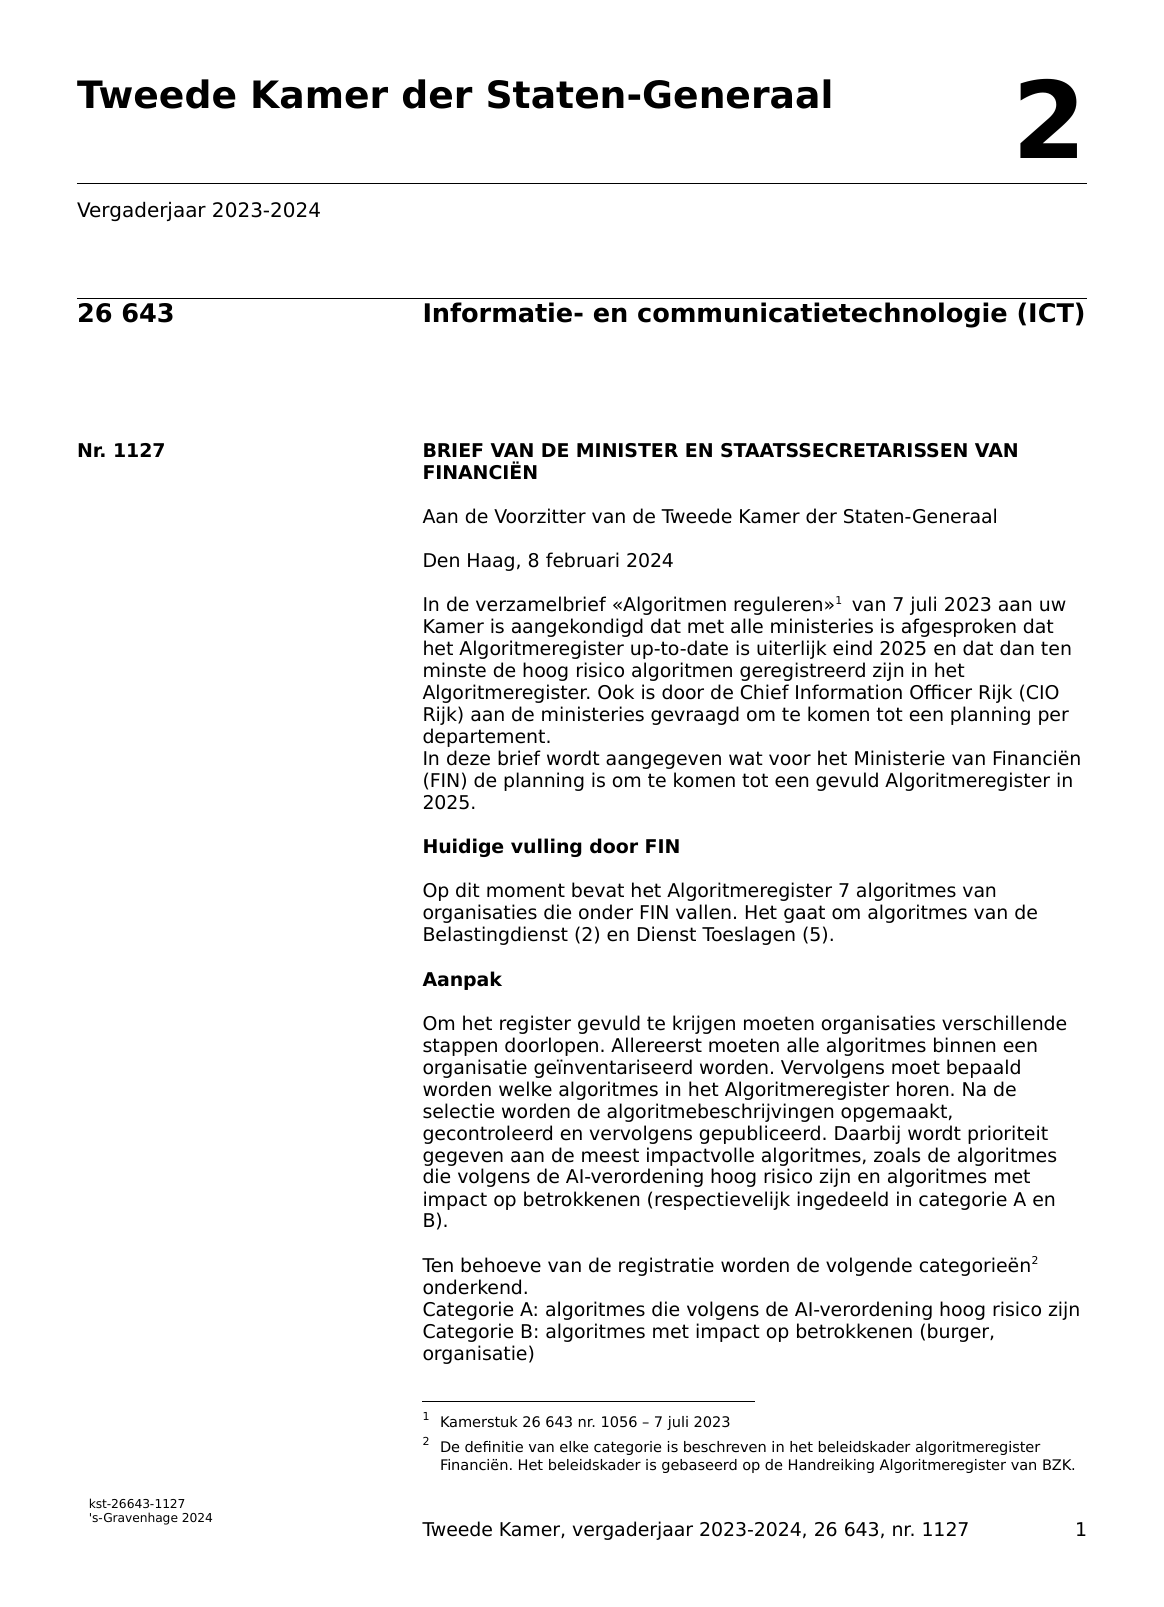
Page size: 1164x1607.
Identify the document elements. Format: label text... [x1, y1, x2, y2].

table_header 2 [886, 59, 1087, 183]
text Om het register gevuld te krijgen moeten organisaties verschillende stappen doorlopen. Allereerst moeten alle algoritmes binnen een organisatie geïnventariseerd worden. Vervolgens moet bepaald worden welke algoritmes in het Algoritmeregister horen. Na de selectie worden de algoritmebeschrijvingen opgemaakt, gecontroleerd en vervolgens gepubliceerd. Daarbij wordt prioriteit gegeven aan de meest impactvolle algoritmes, zoals de algoritmes die volgens de AI-verordening hoog risico zijn en algoritmes met impact op betrokkenen (respectievelijk ingedeeld in categorie A en B). [422, 1013, 1087, 1232]
text Ten behoeve van de registratie worden de volgende categorieën onderkend. [422, 1254, 1087, 1298]
text In de verzamelbrief «Algoritmen reguleren» van 7 juli 2023 aan uw Kamer is aangekondigd dat met alle ministeries is afgesproken dat het Algoritmeregister up-to-date is uiterlijk eind 2025 en dat dan ten minste de hoog risico algoritmen geregistreerd zijn in het Algoritmeregister. Ook is door de Chief Information Officer Rijk (CIO Rijk) aan de ministeries gevraagd om te komen tot een planning per departement. [422, 594, 1087, 748]
text 's-Gravenhage 2024 [88, 1511, 323, 1525]
table_header Tweede Kamer der Staten-Generaal [77, 59, 886, 183]
subtitle Nr. 1127 BRIEF VAN DE MINISTER EN STAATSSECRETARISSEN VAN FINANCIËN [77, 440, 1087, 484]
text In deze brief wordt aangegeven wat voor het Ministerie van Financiën (FIN) de planning is om te komen tot een gevuld Algoritmeregister in 2025. [422, 748, 1087, 814]
text Op dit moment bevat het Algoritmeregister 7 algoritmes van organisaties die onder FIN vallen. Het gaat om algoritmes van de Belastingdienst (2) en Dienst Toeslagen (5). [422, 880, 1087, 946]
text kst-26643-1127 [88, 1497, 323, 1511]
text Aan de Voorzitter van de Tweede Kamer der Staten-Generaal [422, 506, 1087, 528]
text Den Haag, 8 februari 2024 [422, 550, 1087, 572]
text De definitie van elke categorie is beschreven in het beleidskader algoritmeregister Financiën. Het beleidskader is gebaseerd op de Handreiking Algoritmeregister van BZK. [422, 1435, 1087, 1474]
text Kamerstuk 26 643 nr. 1056 – 7 juli 2023 [422, 1410, 1087, 1432]
subtitle Aanpak [422, 968, 1087, 990]
table_cell Vergaderjaar 2023-2024 [77, 184, 1087, 298]
subtitle 26 643 Informatie- en communicatietechnologie (ICT) [77, 299, 1087, 329]
text Categorie B: algoritmes met impact op betrokkenen (burger, organisatie) [422, 1321, 1087, 1364]
subtitle Huidige vulling door FIN [422, 836, 1087, 858]
text Categorie A: algoritmes die volgens de AI-verordening hoog risico zijn [422, 1298, 1087, 1321]
